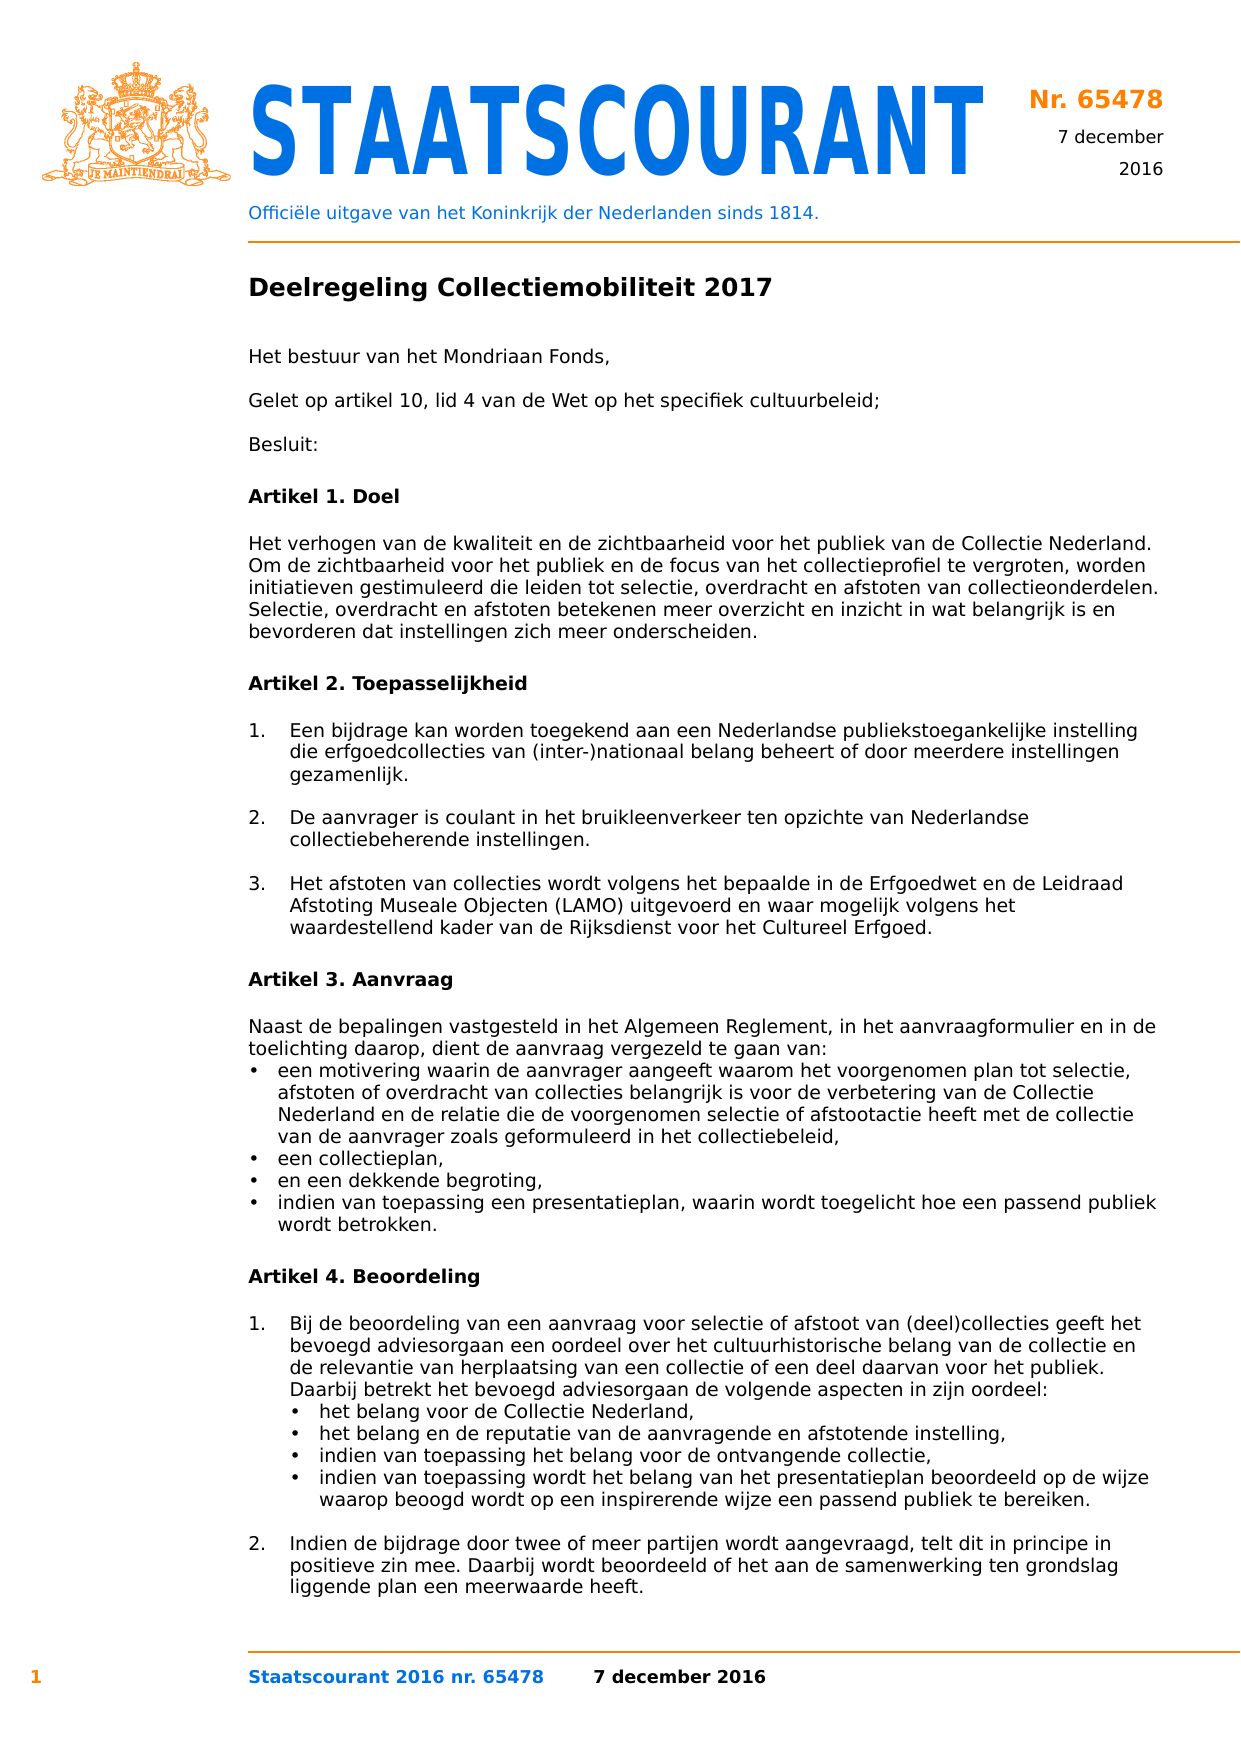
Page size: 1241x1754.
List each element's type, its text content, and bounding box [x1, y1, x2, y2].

text Naast de bepalingen vastgesteld in het Algemeen Reglement, in het aanvraagformulier en in de toelichting daarop, dient de aanvraag vergezeld te gaan van: [248, 1016, 1163, 1060]
text • indien van toepassing wordt het belang van het presentatieplan beoordeeld op de wijze waarop beoogd wordt op een inspirerende wijze een passend publiek te bereiken. [289, 1467, 1163, 1511]
table_cell 2016 [998, 153, 1240, 203]
table_header STAATSCOURANT [248, 62, 998, 203]
text 2. De aanvrager is coulant in het bruikleenverkeer ten opzichte van Nederlandse collectiebeherende instellingen. [248, 807, 1163, 851]
text 3. Het afstoten van collecties wordt volgens het bepaalde in de Erfgoedwet en de Leidraad Afstoting Museale Objecten (LAMO) uitgevoerd en waar mogelijk volgens het waardestellend kader van de Rijksdienst voor het Cultureel Erfgoed. [248, 873, 1163, 939]
table_header Nr. 65478 [998, 62, 1240, 121]
table_header [25, 62, 248, 241]
picture [41, 62, 231, 186]
text • het belang en de reputatie van de aanvragende en afstotende instelling, [289, 1423, 1163, 1445]
text 1. Een bijdrage kan worden toegekend aan een Nederlandse publiekstoegankelijke instelling die erfgoedcollecties van (inter-)nationaal belang beheert of door meerdere instellingen gezamenlijk. [248, 719, 1163, 785]
table_cell Officiële uitgave van het Koninkrijk der Nederlanden sinds 1814. [248, 203, 1240, 241]
text • het belang voor de Collectie Nederland, [289, 1401, 1163, 1423]
subtitle Artikel 3. Aanvraag [248, 969, 1163, 991]
subtitle Artikel 4. Beoordeling [248, 1266, 1163, 1288]
subtitle Artikel 2. Toepasselijkheid [248, 672, 1163, 694]
table_cell 7 december [998, 121, 1240, 153]
text • een motivering waarin de aanvrager aangeeft waarom het voorgenomen plan tot selectie, afstoten of overdracht van collecties belangrijk is voor de verbetering van de Collectie Nederland en de relatie die de voorgenomen selectie of afstootactie heeft met de collectie van de aanvrager zoals geformuleerd in het collectiebeleid, [248, 1060, 1163, 1148]
text • indien van toepassing het belang voor de ontvangende collectie, [289, 1445, 1163, 1467]
text 1. Bij de beoordeling van een aanvraag voor selectie of afstoot van (deel)collecties geeft het bevoegd adviesorgaan een oordeel over het cultuurhistorische belang van de collectie en de relevantie van herplaatsing van een collectie of een deel daarvan voor het publiek. Daarbij betrekt het bevoegd adviesorgaan de volgende aspecten in zijn oordeel: [248, 1313, 1163, 1401]
text Besluit: [248, 434, 1163, 456]
text 2. Indien de bijdrage door twee of meer partijen wordt aangevraagd, telt dit in principe in positieve zin mee. Daarbij wordt beoordeeld of het aan de samenwerking ten grondslag liggende plan een meerwaarde heeft. [248, 1532, 1163, 1598]
text Gelet op artikel 10, lid 4 van de Wet op het specifiek cultuurbeleid; [248, 390, 1163, 412]
subtitle Deelregeling Collectiemobiliteit 2017 [248, 273, 1163, 302]
text Het verhogen van de kwaliteit en de zichtbaarheid voor het publiek van de Collectie Nederland. Om de zichtbaarheid voor het publiek en de focus van het collectieprofiel te vergroten, worden initiatieven gestimuleerd die leiden tot selectie, overdracht en afstoten van collectieonderdelen. Selectie, overdracht en afstoten betekenen meer overzicht en inzicht in wat belangrijk is en bevorderen dat instellingen zich meer onderscheiden. [248, 533, 1163, 642]
text • indien van toepassing een presentatieplan, waarin wordt toegelicht hoe een passend publiek wordt betrokken. [248, 1192, 1163, 1236]
text • een collectieplan, [248, 1148, 1163, 1170]
text Het bestuur van het Mondriaan Fonds, [248, 346, 1163, 368]
text • en een dekkende begroting, [248, 1170, 1163, 1192]
subtitle Artikel 1. Doel [248, 486, 1163, 508]
